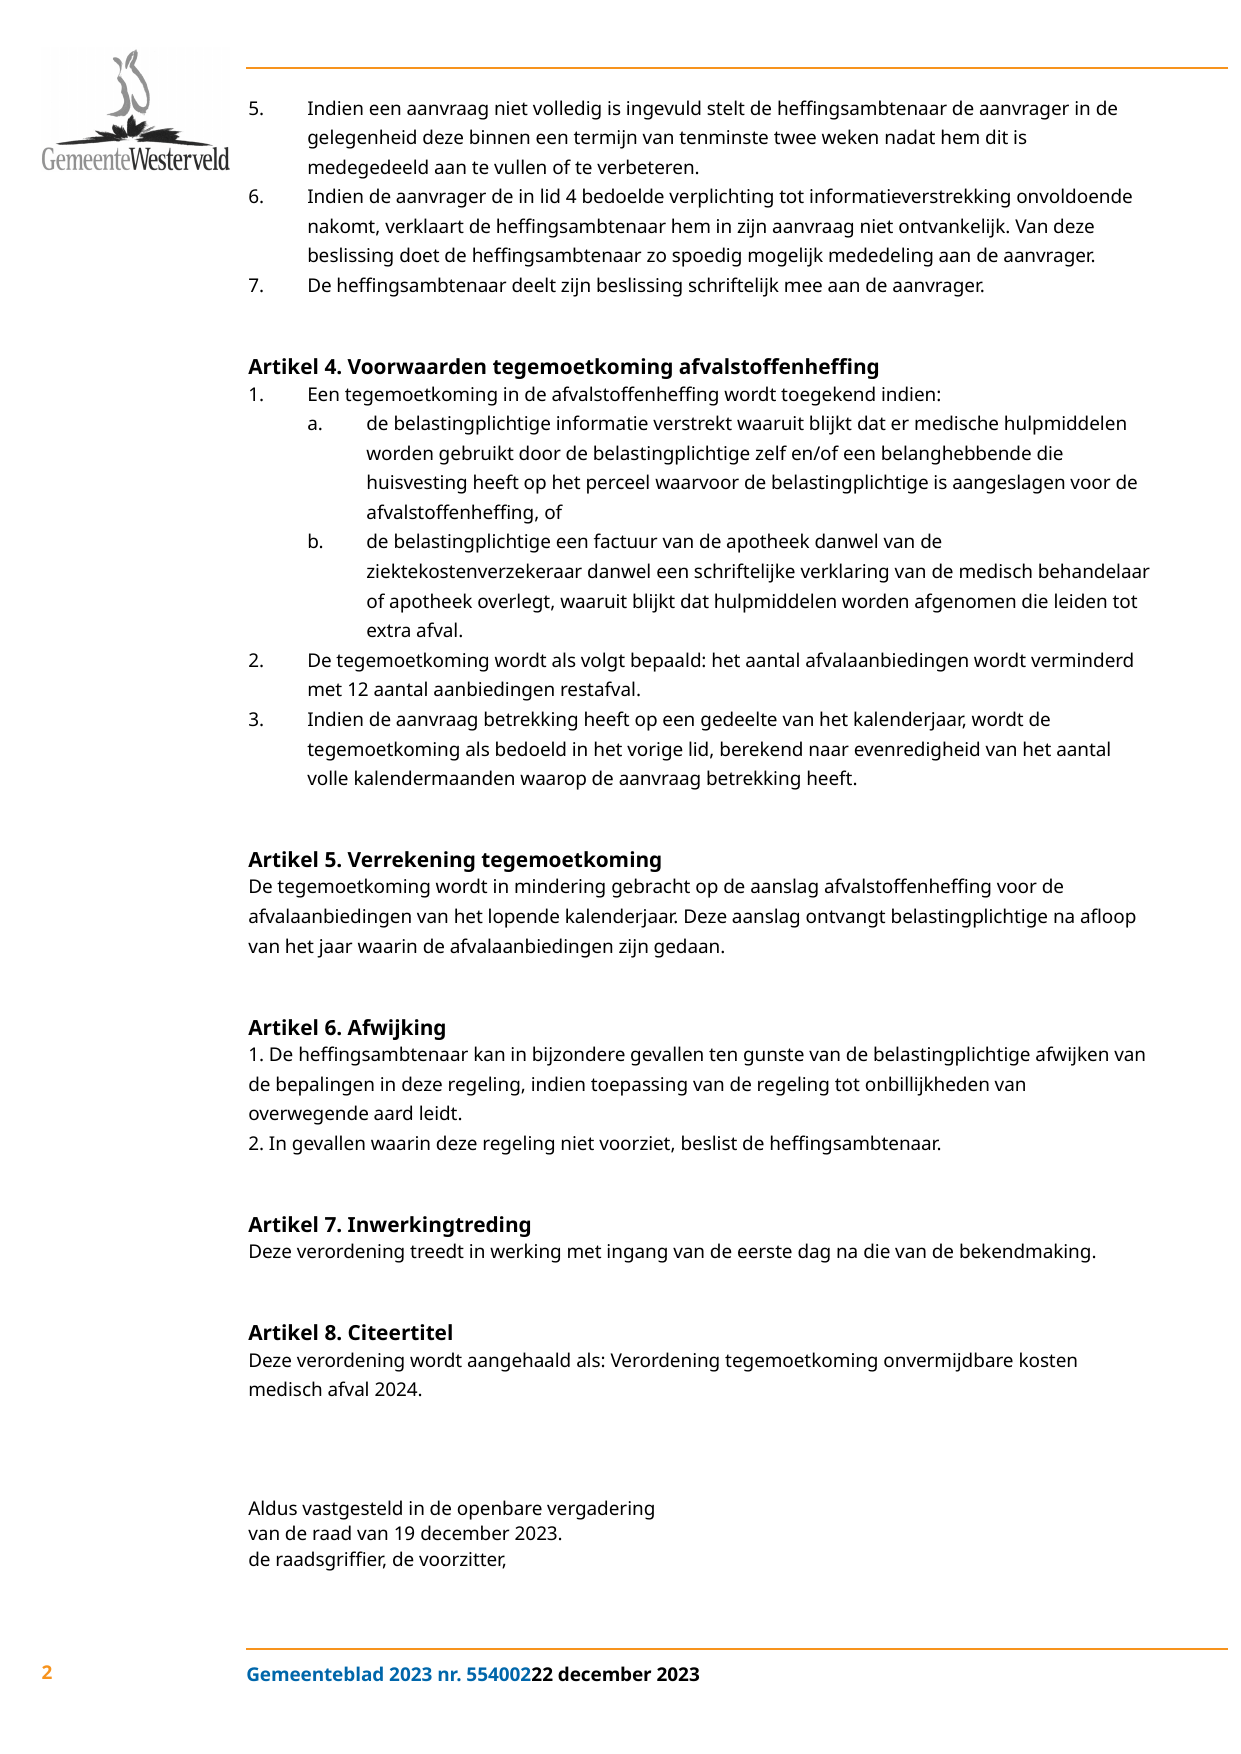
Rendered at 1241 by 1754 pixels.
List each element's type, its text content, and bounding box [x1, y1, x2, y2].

text 1. De heffingsambtenaar kan in bijzondere gevallen ten gunste van de belastingplichtige afwijken van de bepalingen in deze regeling, indien toepassing van de regeling tot onbillijkheden van overwegende aard leidt. [248, 1041, 1152, 1126]
text Artikel 8. Citeertitel [248, 1318, 1152, 1347]
list de belastingplichtige een factuur van de apotheek danwel van de ziektekostenverzekeraar danwel een schriftelijke verklaring van de medisch behandelaar of apotheek overlegt, waaruit blijkt dat hulpmiddelen worden afgenomen die leiden tot extra afval. [307, 529, 1152, 643]
text Artikel 5. Verrekening tegemoetkoming [248, 845, 1152, 874]
text Deze verordening wordt aangehaald als: Verordening tegemoetkoming onvermijdbare kosten medisch afval 2024. [248, 1347, 1152, 1402]
text de raadsgriffier, de voorzitter, [248, 1546, 1152, 1572]
text Deze verordening treedt in werking met ingang van de eerste dag na die van de bekendmaking. [248, 1238, 1152, 1264]
list de belastingplichtige informatie verstrekt waaruit blijkt dat er medische hulpmiddelen worden gebruikt door de belastingplichtige zelf en/of een belanghebbende die huisvesting heeft op het perceel waarvoor de belastingplichtige is aangeslagen voor de afvalstoffenheffing, of [307, 410, 1152, 525]
picture [41, 47, 231, 172]
text De tegemoetkoming wordt in mindering gebracht op de aanslag afvalstoffenheffing voor de afvalaanbiedingen van het lopende kalenderjaar. Deze aanslag ontvangt belastingplichtige na afloop van het jaar waarin de afvalaanbiedingen zijn gedaan. [248, 874, 1152, 959]
text Artikel 6. Afwijking [248, 1013, 1152, 1041]
list Indien de aanvrager de in lid 4 bedoelde verplichting tot informatieverstrekking onvoldoende nakomt, verklaart de heffingsambtenaar hem in zijn aanvraag niet ontvankelijk. Van deze beslissing doet de heffingsambtenaar zo spoedig mogelijk mededeling aan de aanvrager. [248, 183, 1152, 268]
list Een tegemoetkoming in de afvalstoffenheffing wordt toegekend indien: [248, 381, 1152, 406]
text Artikel 7. Inwerkingtreding [248, 1210, 1152, 1238]
list Indien een aanvraag niet volledig is ingevuld stelt de heffingsambtenaar de aanvrager in de gelegenheid deze binnen een termijn van tenminste twee weken nadat hem dit is medegedeeld aan te vullen of te verbeteren. [248, 95, 1152, 180]
text Artikel 4. Voorwaarden tegemoetkoming afvalstoffenheffing [248, 352, 1152, 381]
text Aldus vastgesteld in de openbare vergadering [248, 1495, 1152, 1521]
list De heffingsambtenaar deelt zijn beslissing schriftelijk mee aan de aanvrager. [248, 272, 1152, 298]
list Indien de aanvraag betrekking heeft op een gedeelte van het kalenderjaar, wordt de tegemoetkoming als bedoeld in het vorige lid, berekend naar evenredigheid van het aantal volle kalendermaanden waarop de aanvraag betrekking heeft. [248, 706, 1152, 791]
text 2. In gevallen waarin deze regeling niet voorziet, beslist de heffingsambtenaar. [248, 1130, 1152, 1156]
list De tegemoetkoming wordt als volgt bepaald: het aantal afvalaanbiedingen wordt verminderd met 12 aantal aanbiedingen restafval. [248, 647, 1152, 702]
text van de raad van 19 december 2023. [248, 1521, 1152, 1546]
